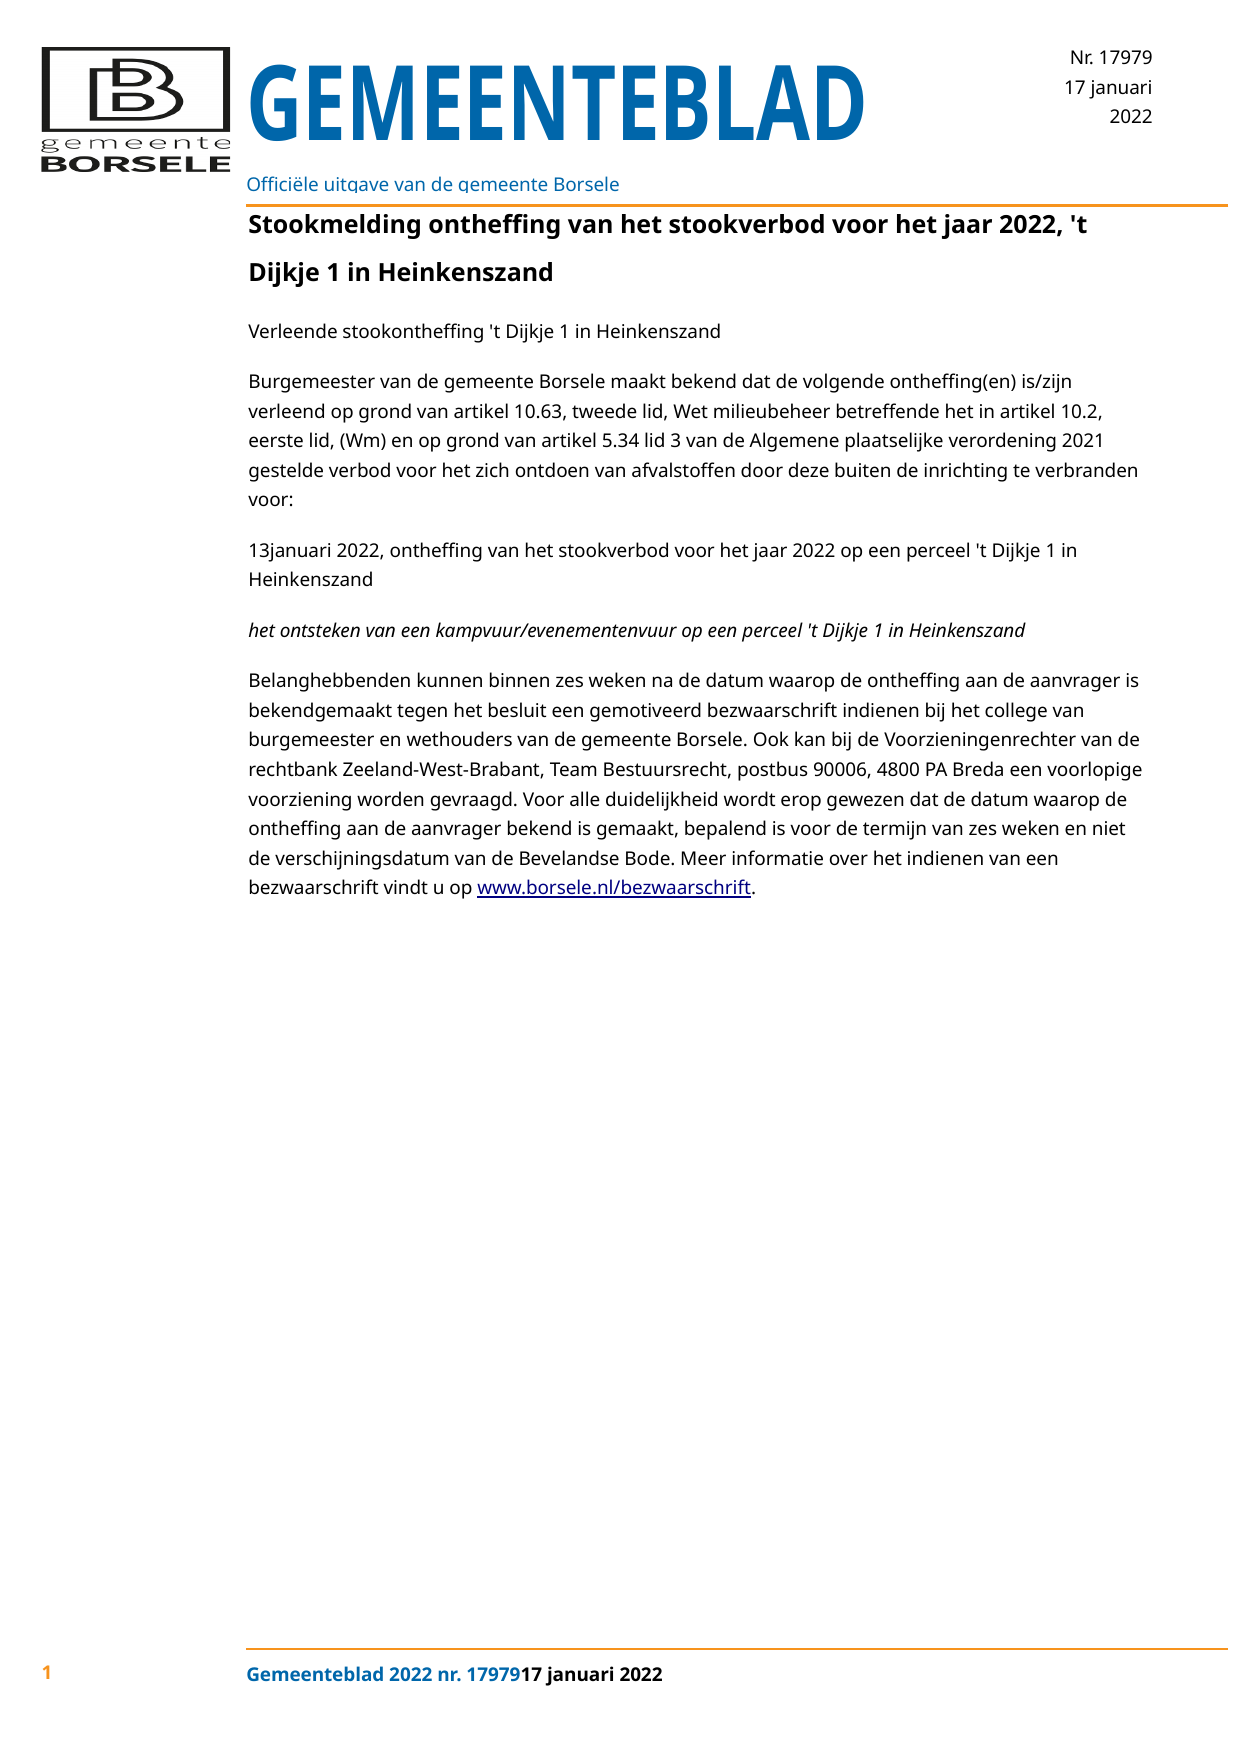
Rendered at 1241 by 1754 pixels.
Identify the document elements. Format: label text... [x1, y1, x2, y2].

text 13januari 2022, ontheffing van het stookverbod voor het jaar 2022 op een perceel 't Dijkje 1 in Heinkenszand [248, 537, 1152, 592]
text Burgemeester van de gemeente Borsele maakt bekend dat de volgende ontheffing(en) is/zijn verleend op grond van artikel 10.63, tweede lid, Wet milieubeheer betreffende het in artikel 10.2, eerste lid, (Wm) en op grond van artikel 5.34 lid 3 van de Algemene plaatselijke verordening 2021 gestelde verbod voor het zich ontdoen van afvalstoffen door deze buiten de inrichting te verbranden voor: [248, 368, 1152, 512]
picture [41, 47, 231, 172]
text Verleende stookontheffing 't Dijkje 1 in Heinkenszand [248, 318, 1152, 344]
text Belanghebbenden kunnen binnen zes weken na de datum waarop de ontheffing aan de aanvrager is bekendgemaakt tegen het besluit een gemotiveerd bezwaarschrift indienen bij het college van burgemeester en wethouders van de gemeente Borsele. Ook kan bij de Voorzieningenrechter van de rechtbank Zeeland-West-Brabant, Team Bestuursrecht, postbus 90006, 4800 PA Breda een voorlopige voorziening worden gevraagd. Voor alle duidelijkheid wordt erop gewezen dat de datum waarop de ontheffing aan de aanvrager bekend is gemaakt, bepalend is voor de termijn van zes weken en niet de verschijningsdatum van de Bevelandse Bode. Meer informatie over het indienen van een bezwaarschrift vindt u op www.borsele.nl/bezwaarschrift. [248, 667, 1152, 900]
text Stookmelding ontheffing van het stookverbod voor het jaar 2022, 't Dijkje 1 in Heinkenszand [248, 207, 1152, 288]
text het ontsteken van een kampvuur/evenementenvuur op een perceel 't Dijkje 1 in Heinkenszand [248, 617, 1152, 643]
